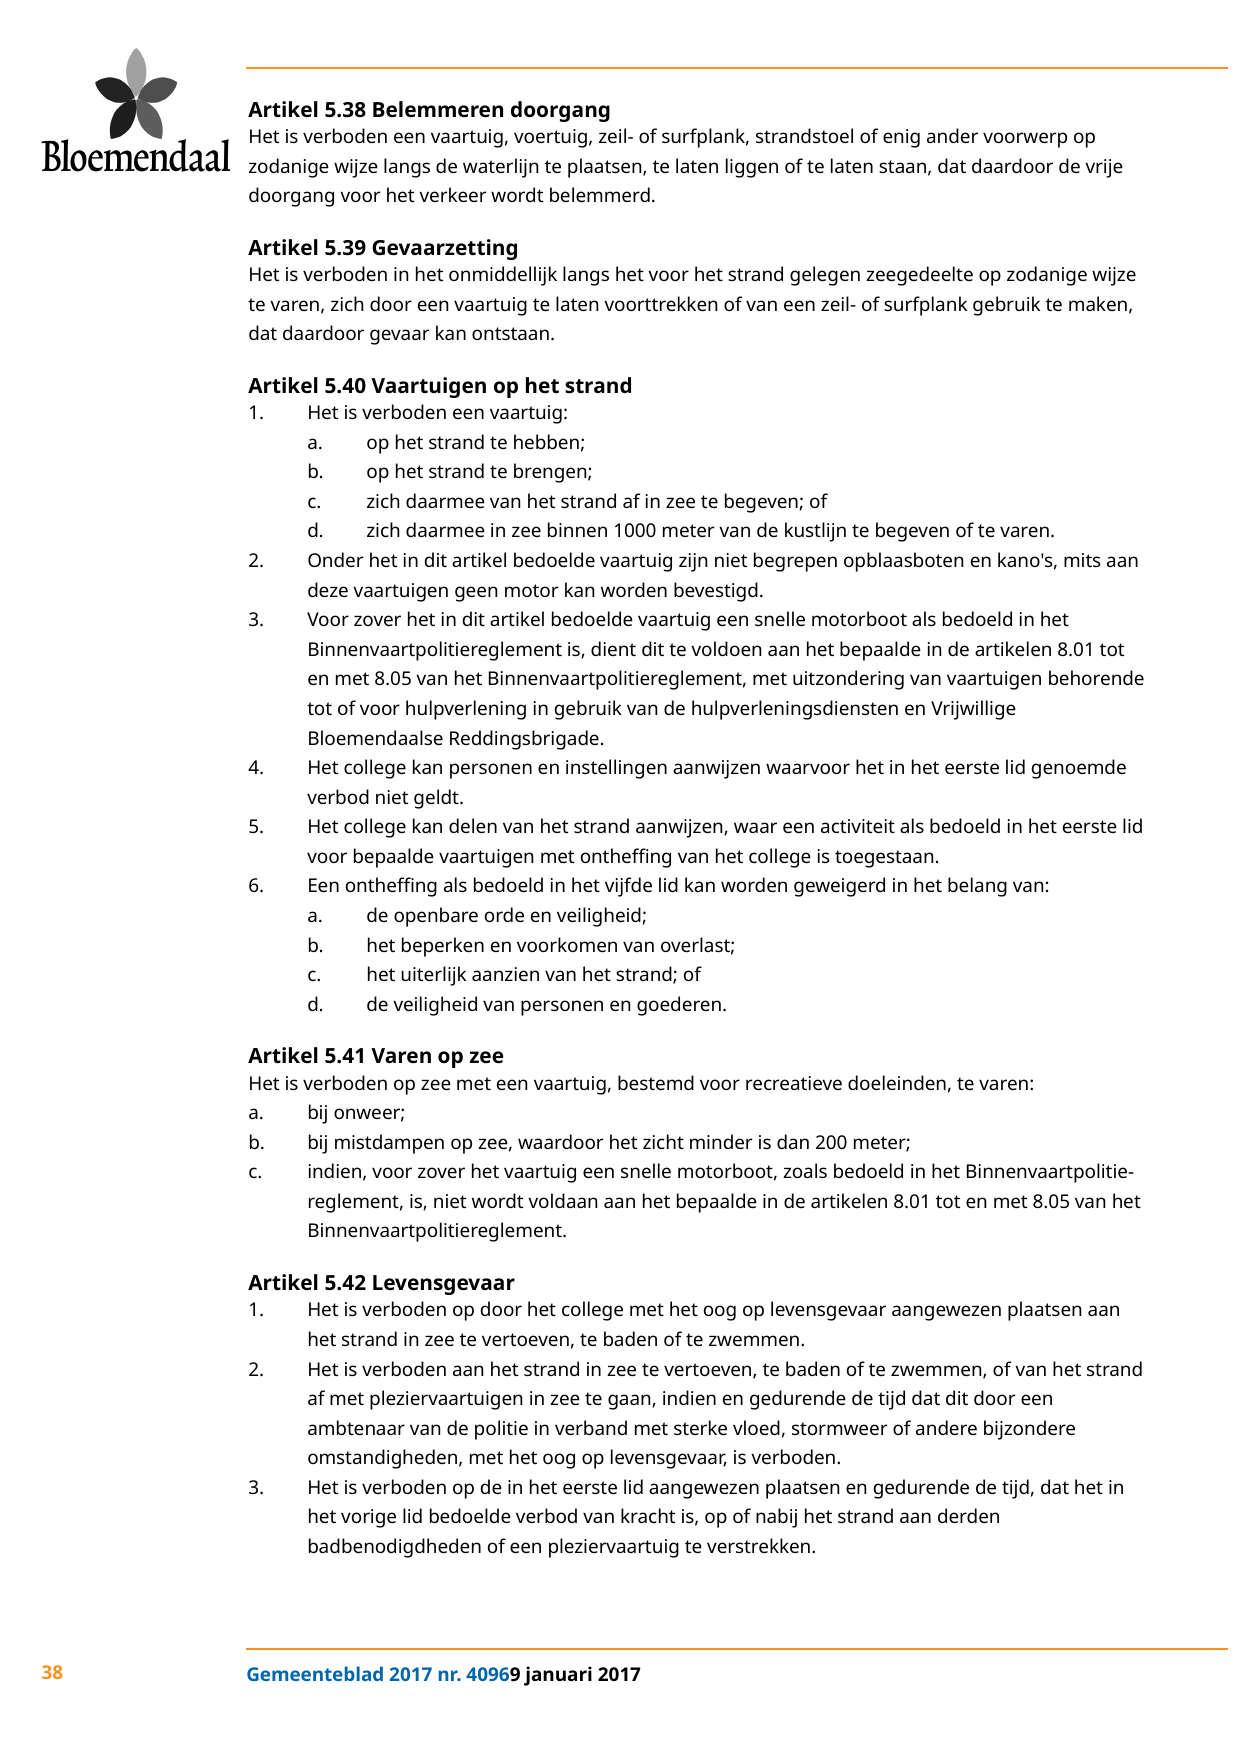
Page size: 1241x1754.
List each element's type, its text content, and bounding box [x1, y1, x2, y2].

list indien, voor zover het vaartuig een snelle motorboot, zoals bedoeld in het Binnenvaartpolitie-reglement, is, niet wordt voldaan aan het bepaalde in de artikelen 8.01 tot en met 8.05 van het Binnenvaartpolitiereglement. [248, 1158, 1152, 1243]
list Onder het in dit artikel bedoelde vaartuig zijn niet begrepen opblaasboten en kano's, mits aan deze vaartuigen geen motor kan worden bevestigd. [248, 547, 1152, 602]
text Artikel 5.40 Vaartuigen op het strand [248, 371, 1152, 399]
text Artikel 5.38 Belemmeren doorgang [248, 95, 1152, 123]
text Het is verboden op zee met een vaartuig, bestemd voor recreatieve doeleinden, te varen: [248, 1070, 1152, 1096]
list op het strand te brengen; [307, 458, 1152, 484]
text Het is verboden in het onmiddellijk langs het voor het strand gelegen zeegedeelte op zodanige wijze te varen, zich door een vaartuig te laten voorttrekken of van een zeil- of surfplank gebruik te maken, dat daardoor gevaar kan ontstaan. [248, 261, 1152, 346]
list zich daarmee in zee binnen 1000 meter van de kustlijn te begeven of te varen. [307, 518, 1152, 543]
text Artikel 5.42 Levensgevaar [248, 1268, 1152, 1297]
list de veiligheid van personen en goederen. [307, 991, 1152, 1017]
list Het is verboden aan het strand in zee te vertoeven, te baden of te zwemmen, of van het strand af met pleziervaartuigen in zee te gaan, indien en gedurende de tijd dat dit door een ambtenaar van de politie in verband met sterke vloed, stormweer of andere bijzondere omstandigheden, met het oog op levensgevaar, is verboden. [248, 1356, 1152, 1470]
list het beperken en voorkomen van overlast; [307, 932, 1152, 957]
list Het is verboden een vaartuig: [248, 399, 1152, 425]
list Het college kan delen van het strand aanwijzen, waar een activiteit als bedoeld in het eerste lid voor bepaalde vaartuigen met ontheffing van het college is toegestaan. [248, 813, 1152, 869]
list op het strand te hebben; [307, 429, 1152, 454]
list bij mistdampen op zee, waardoor het zicht minder is dan 200 meter; [248, 1129, 1152, 1155]
list de openbare orde en veiligheid; [307, 902, 1152, 928]
list Een ontheffing als bedoeld in het vijfde lid kan worden geweigerd in het belang van: [248, 873, 1152, 898]
text Het is verboden een vaartuig, voertuig, zeil- of surfplank, strandstoel of enig ander voorwerp op zodanige wijze langs de waterlijn te plaatsen, te laten liggen of te laten staan, dat daardoor de vrije doorgang voor het verkeer wordt belemmerd. [248, 123, 1152, 208]
picture [41, 47, 231, 172]
list Het college kan personen en instellingen aanwijzen waarvoor het in het eerste lid genoemde verbod niet geldt. [248, 754, 1152, 809]
list bij onweer; [248, 1099, 1152, 1125]
list Het is verboden op door het college met het oog op levensgevaar aangewezen plaatsen aan het strand in zee te vertoeven, te baden of te zwemmen. [248, 1297, 1152, 1352]
list het uiterlijk aanzien van het strand; of [307, 961, 1152, 987]
list Het is verboden op de in het eerste lid aangewezen plaatsen en gedurende de tijd, dat het in het vorige lid bedoelde verbod van kracht is, op of nabij het strand aan derden badbenodigdheden of een pleziervaartuig te verstrekken. [248, 1474, 1152, 1559]
list zich daarmee van het strand af in zee te begeven; of [307, 488, 1152, 514]
text Artikel 5.39 Gevaarzetting [248, 233, 1152, 261]
list Voor zover het in dit artikel bedoelde vaartuig een snelle motorboot als bedoeld in het Binnenvaartpolitiereglement is, dient dit te voldoen aan het bepaalde in de artikelen 8.01 tot en met 8.05 van het Binnenvaartpolitiereglement, met uitzondering van vaartuigen behorende tot of voor hulpverlening in gebruik van de hulpverleningsdiensten en Vrijwillige Bloemendaalse Reddingsbrigade. [248, 606, 1152, 750]
text Artikel 5.41 Varen op zee [248, 1041, 1152, 1070]
